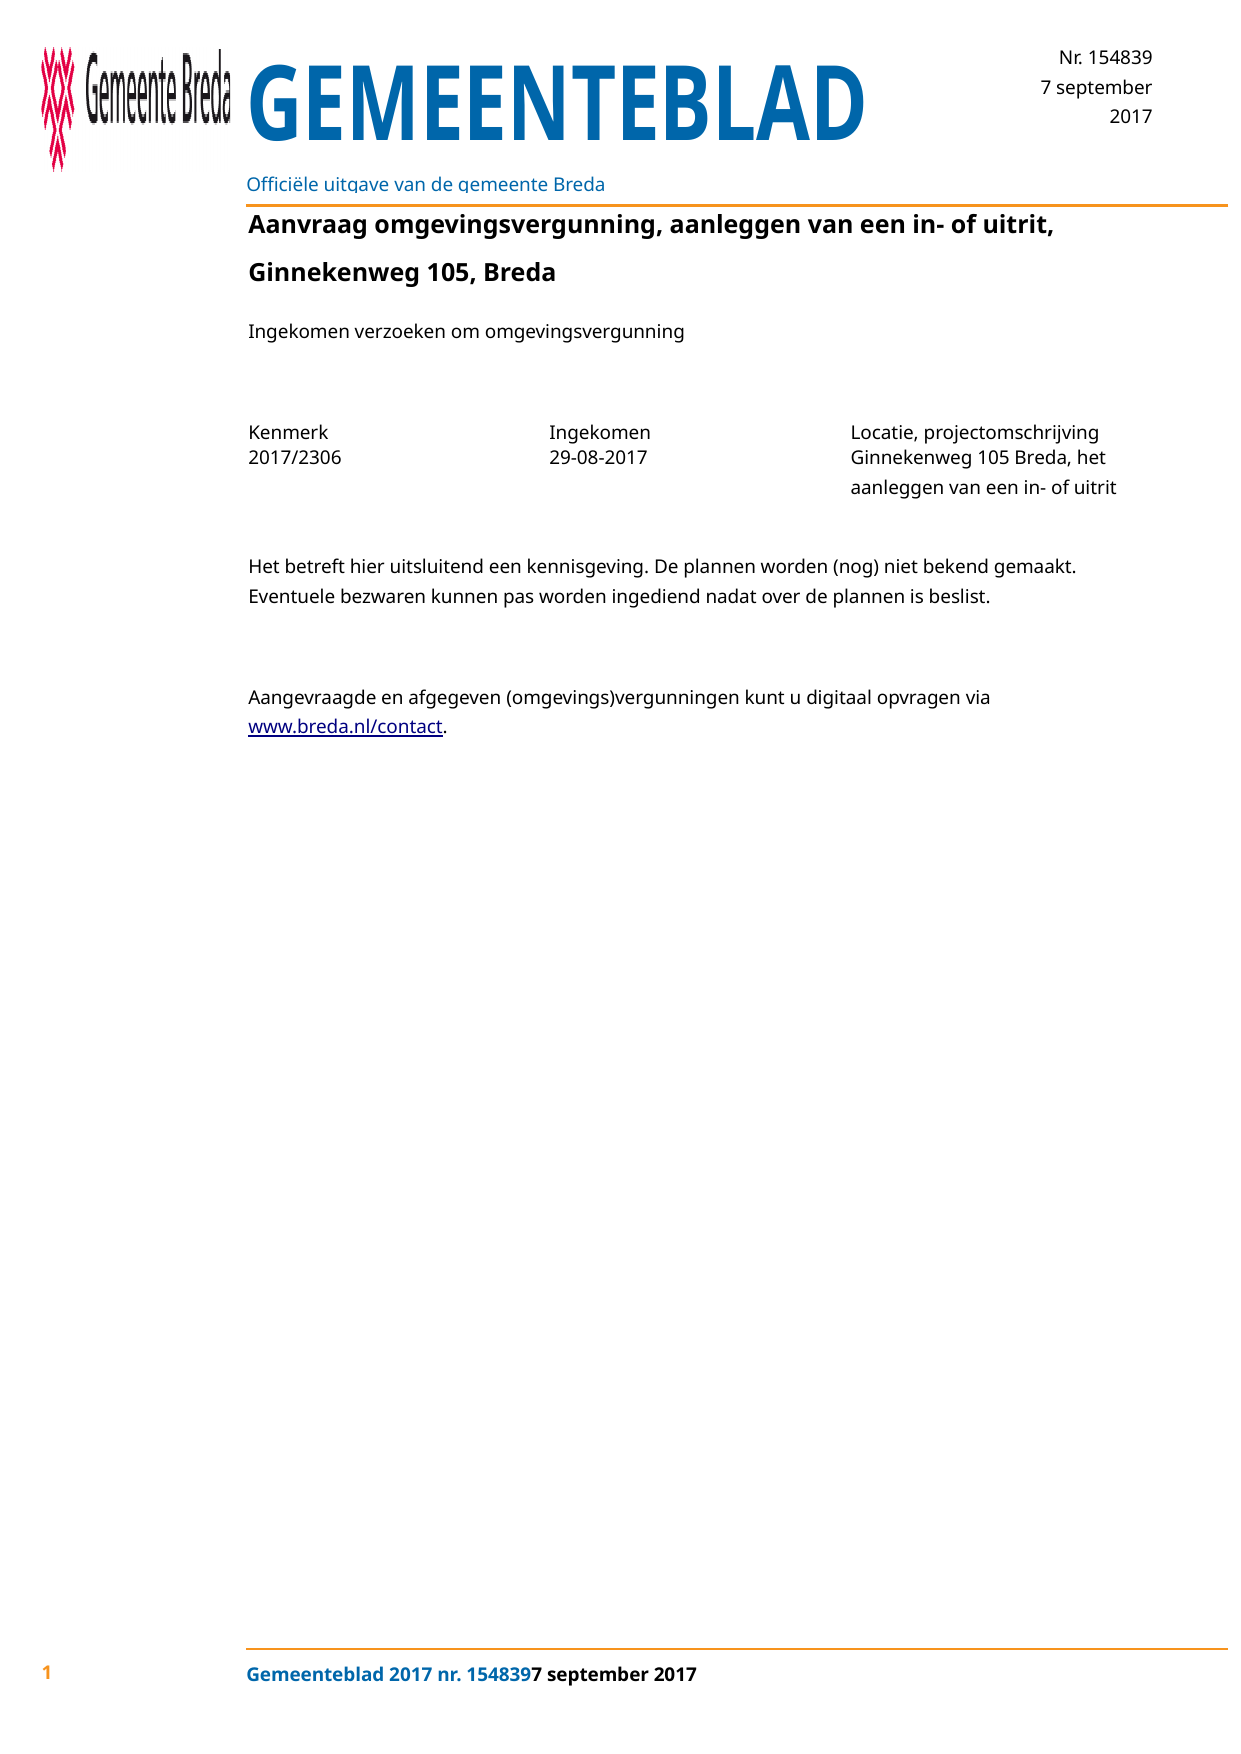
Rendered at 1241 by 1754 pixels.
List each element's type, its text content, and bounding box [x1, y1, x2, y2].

text Ingekomen verzoeken om omgevingsvergunning [248, 318, 1152, 344]
text Aanvraag omgevingsvergunning, aanleggen van een in- of uitrit, Ginnekenweg 105, Breda [248, 207, 1152, 288]
text Aangevraagde en afgegeven (omgevings)vergunningen kunt u digitaal opvragen via www.breda.nl/contact. [248, 684, 1152, 739]
table_header Locatie, projectomschrijving [850, 419, 1152, 444]
table_cell 2017/2306 [248, 445, 549, 500]
table_header Ingekomen [549, 419, 850, 444]
table_cell 29-08-2017 [549, 445, 850, 500]
table_cell Ginnekenweg 105 Breda, het aanleggen van een in- of uitrit [850, 445, 1152, 500]
text Het betreft hier uitsluitend een kennisgeving. De plannen worden (nog) niet bekend gemaakt. Eventuele bezwaren kunnen pas worden ingediend nadat over de plannen is beslist. [248, 553, 1152, 609]
picture [41, 47, 231, 172]
table_header Kenmerk [248, 419, 549, 444]
